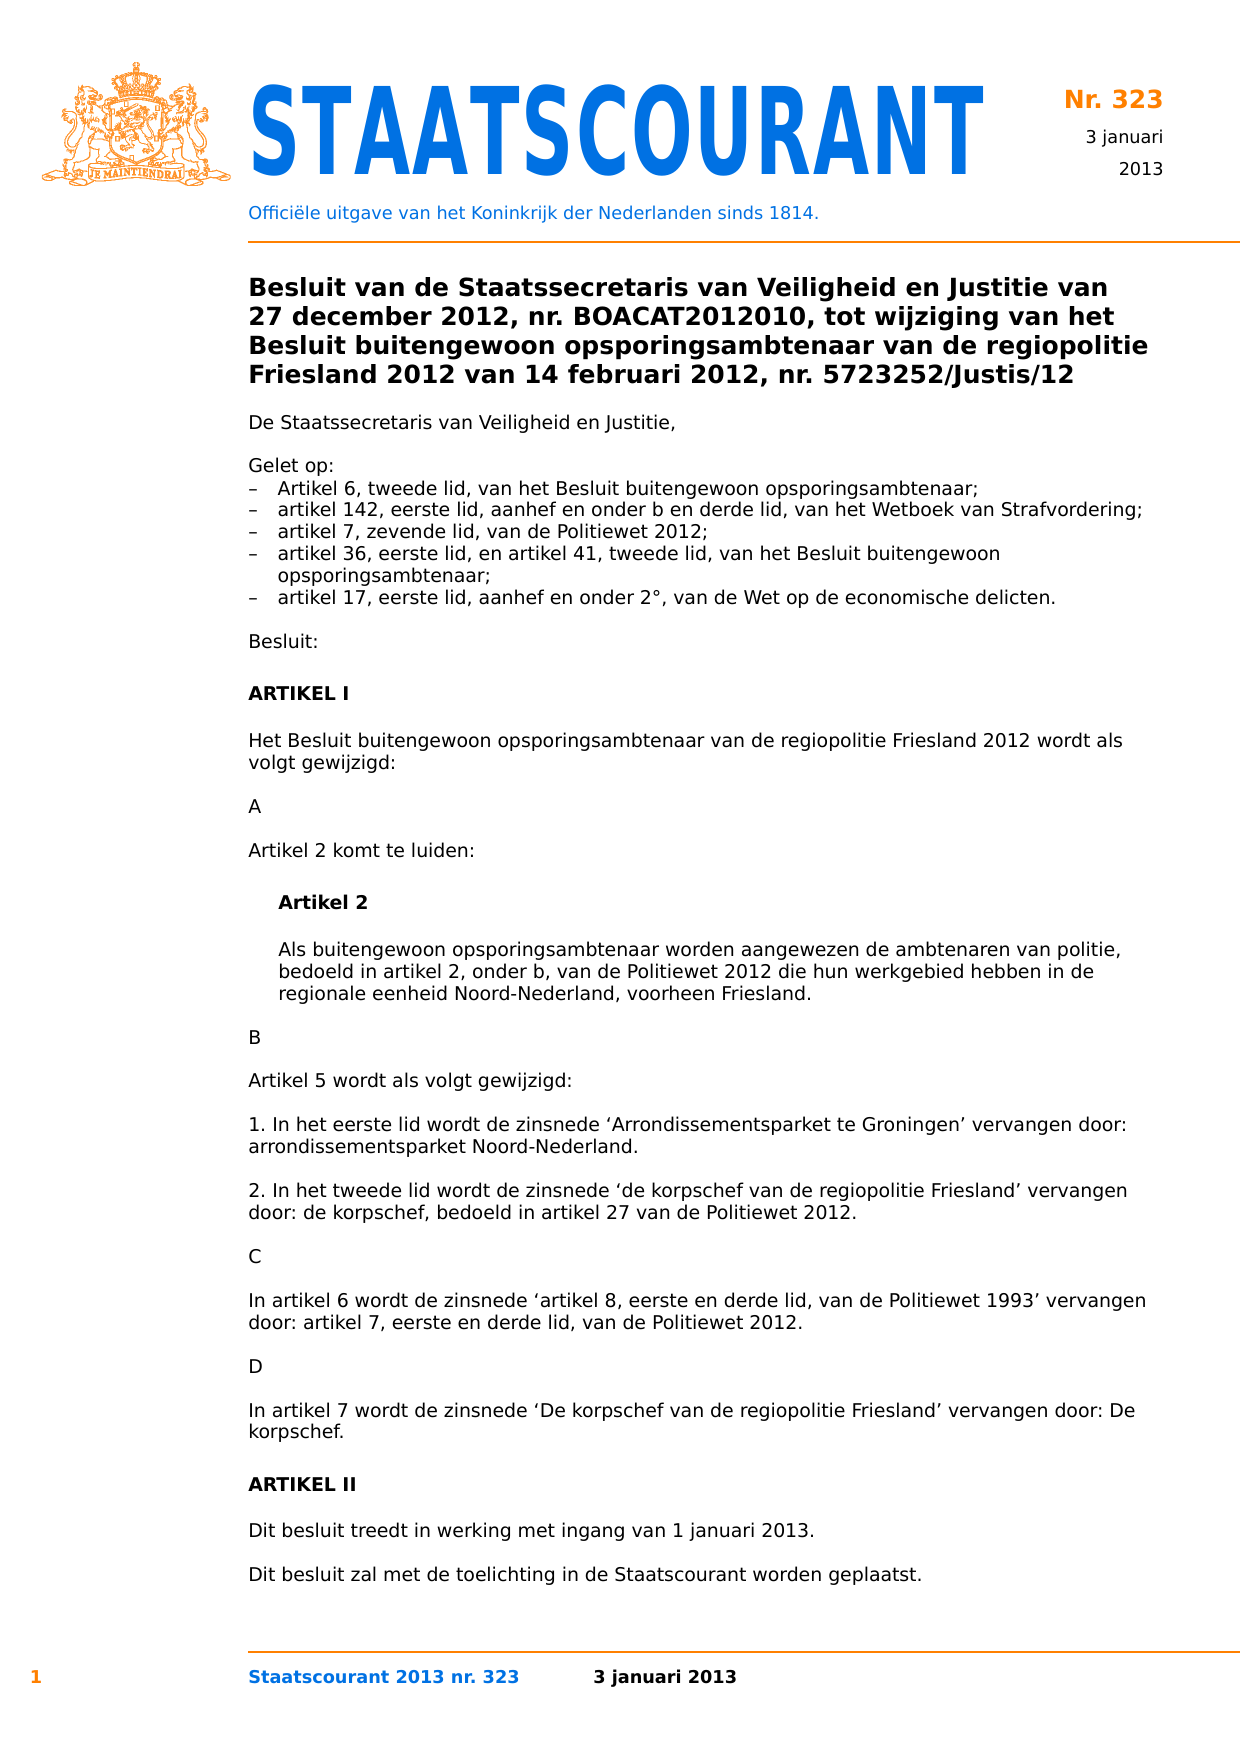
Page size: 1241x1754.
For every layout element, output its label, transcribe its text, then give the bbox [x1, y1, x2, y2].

subtitle Artikel 2 [278, 892, 1163, 914]
text Als buitengewoon opsporingsambtenaar worden aangewezen de ambtenaren van politie, bedoeld in artikel 2, onder b, van de Politiewet 2012 die hun werkgebied hebben in de regionale eenheid Noord-Nederland, voorheen Friesland. [278, 939, 1163, 1005]
table_cell 3 januari [998, 121, 1240, 153]
text A [248, 796, 1163, 818]
text – artikel 17, eerste lid, aanhef en onder 2°, van de Wet op de economische delicten. [248, 587, 1163, 609]
table_cell 2013 [998, 153, 1240, 203]
text – artikel 36, eerste lid, en artikel 41, tweede lid, van het Besluit buitengewoon opsporingsambtenaar; [248, 543, 1163, 587]
text Dit besluit zal met de toelichting in de Staatscourant worden geplaatst. [248, 1564, 1163, 1586]
table_header Nr. 323 [998, 62, 1240, 121]
text Dit besluit treedt in werking met ingang van 1 januari 2013. [248, 1520, 1163, 1542]
table_header [25, 62, 248, 241]
picture [41, 62, 231, 186]
subtitle ARTIKEL I [248, 683, 1163, 705]
text Besluit: [248, 631, 1163, 653]
text – artikel 7, zevende lid, van de Politiewet 2012; [248, 521, 1163, 543]
text – artikel 142, eerste lid, aanhef en onder b en derde lid, van het Wetboek van Strafvordering; [248, 499, 1163, 521]
text 1. In het eerste lid wordt de zinsnede ‘Arrondissementsparket te Groningen’ vervangen door: arrondissementsparket Noord-Nederland. [248, 1114, 1163, 1158]
text – Artikel 6, tweede lid, van het Besluit buitengewoon opsporingsambtenaar; [248, 477, 1163, 499]
subtitle Besluit van de Staatssecretaris van Veiligheid en Justitie van 27 december 2012, nr. BOACAT2012010, tot wijziging van het Besluit buitengewoon opsporingsambtenaar van de regiopolitie Friesland 2012 van 14 februari 2012, nr. 5723252/Justis/12 [248, 273, 1163, 390]
text B [248, 1027, 1163, 1048]
text Het Besluit buitengewoon opsporingsambtenaar van de regiopolitie Friesland 2012 wordt als volgt gewijzigd: [248, 730, 1163, 774]
text Artikel 5 wordt als volgt gewijzigd: [248, 1070, 1163, 1092]
text In artikel 7 wordt de zinsnede ‘De korpschef van de regiopolitie Friesland’ vervangen door: De korpschef. [248, 1399, 1163, 1443]
text C [248, 1246, 1163, 1268]
text In artikel 6 wordt de zinsnede ‘artikel 8, eerste en derde lid, van de Politiewet 1993’ vervangen door: artikel 7, eerste en derde lid, van de Politiewet 2012. [248, 1290, 1163, 1334]
text 2. In het tweede lid wordt de zinsnede ‘de korpschef van de regiopolitie Friesland’ vervangen door: de korpschef, bedoeld in artikel 27 van de Politiewet 2012. [248, 1180, 1163, 1224]
text Artikel 2 komt te luiden: [248, 840, 1163, 862]
table_header STAATSCOURANT [248, 62, 998, 203]
text D [248, 1356, 1163, 1378]
text Gelet op: [248, 455, 1163, 477]
text De Staatssecretaris van Veiligheid en Justitie, [248, 412, 1163, 433]
subtitle ARTIKEL II [248, 1473, 1163, 1495]
table_cell Officiële uitgave van het Koninkrijk der Nederlanden sinds 1814. [248, 203, 1240, 241]
